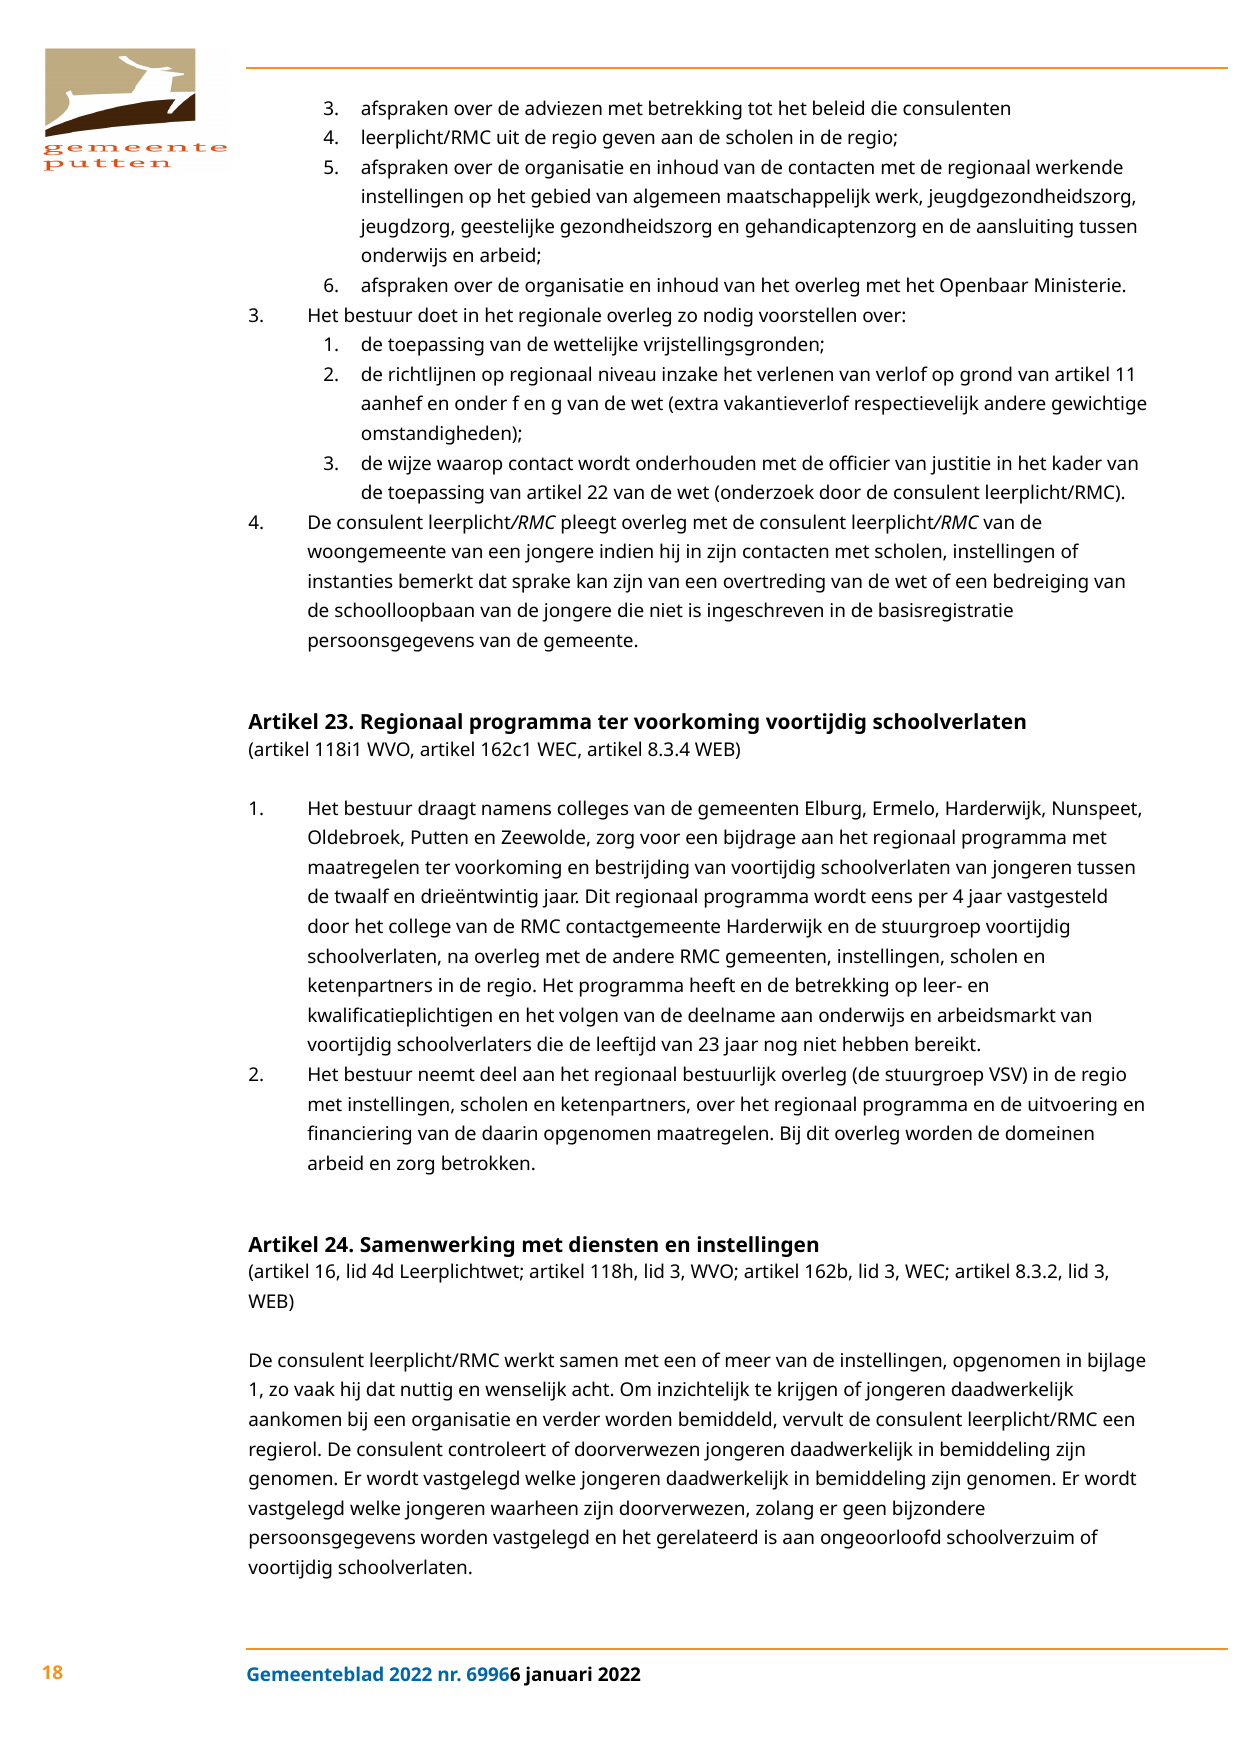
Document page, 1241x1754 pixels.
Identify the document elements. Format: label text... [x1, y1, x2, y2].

picture [41, 47, 231, 172]
list De consulent leerplicht/RMC pleegt overleg met de consulent leerplicht/RMC van de woongemeente van een jongere indien hij in zijn contacten met scholen, instellingen of instanties bemerkt dat sprake kan zijn van een overtreding van de wet of een bedreiging van de schoolloopbaan van de jongere die niet is ingeschreven in de basisregistratie persoonsgegevens van de gemeente. [248, 509, 1152, 653]
list afspraken over de adviezen met betrekking tot het beleid die consulenten [323, 95, 1152, 121]
list afspraken over de organisatie en inhoud van het overleg met het Openbaar Ministerie. [323, 272, 1152, 298]
text Artikel 23. Regionaal programma ter voorkoming voortijdig schoolverlaten [248, 707, 1152, 736]
list Het bestuur neemt deel aan het regionaal bestuurlijk overleg (de stuurgroep VSV) in de regio met instellingen, scholen en ketenpartners, over het regionaal programma en de uitvoering en financiering van de daarin opgenomen maatregelen. Bij dit overleg worden de domeinen arbeid en zorg betrokken. [248, 1061, 1152, 1176]
text Artikel 24. Samenwerking met diensten en instellingen [248, 1230, 1152, 1258]
list de richtlijnen op regionaal niveau inzake het verlenen van verlof op grond van artikel 11 aanhef en onder f en g van de wet (extra vakantieverlof respectievelijk andere gewichtige omstandigheden); [323, 361, 1152, 446]
list de toepassing van de wettelijke vrijstellingsgronden; [323, 331, 1152, 357]
text De consulent leerplicht/RMC werkt samen met een of meer van de instellingen, opgenomen in bijlage 1, zo vaak hij dat nuttig en wenselijk acht. Om inzichtelijk te krijgen of jongeren daadwerkelijk aankomen bij een organisatie en verder worden bemiddeld, vervult de consulent leerplicht/RMC een regierol. De consulent controleert of doorverwezen jongeren daadwerkelijk in bemiddeling zijn genomen. Er wordt vastgelegd welke jongeren daadwerkelijk in bemiddeling zijn genomen. Er wordt vastgelegd welke jongeren waarheen zijn doorverwezen, zolang er geen bijzondere persoonsgegevens worden vastgelegd en het gerelateerd is aan ongeoorloofd schoolverzuim of voortijdig schoolverlaten. [248, 1347, 1152, 1580]
text (artikel 16, lid 4d Leerplichtwet; artikel 118h, lid 3, WVO; artikel 162b, lid 3, WEC; artikel 8.3.2, lid 3, WEB) [248, 1258, 1152, 1314]
list leerplicht/RMC uit de regio geven aan de scholen in de regio; [323, 124, 1152, 150]
list de wijze waarop contact wordt onderhouden met de officier van justitie in het kader van de toepassing van artikel 22 van de wet (onderzoek door de consulent leerplicht/RMC). [323, 450, 1152, 505]
list afspraken over de organisatie en inhoud van de contacten met de regionaal werkende instellingen op het gebied van algemeen maatschappelijk werk, jeugdgezondheidszorg, jeugdzorg, geestelijke gezondheidszorg en gehandicaptenzorg en de aansluiting tussen onderwijs en arbeid; [323, 154, 1152, 268]
list Het bestuur draagt namens colleges van de gemeenten Elburg, Ermelo, Harderwijk, Nunspeet, Oldebroek, Putten en Zeewolde, zorg voor een bijdrage aan het regionaal programma met maatregelen ter voorkoming en bestrijding van voortijdig schoolverlaten van jongeren tussen de twaalf en drieëntwintig jaar. Dit regionaal programma wordt eens per 4 jaar vastgesteld door het college van de RMC contactgemeente Harderwijk en de stuurgroep voortijdig schoolverlaten, na overleg met de andere RMC gemeenten, instellingen, scholen en ketenpartners in de regio. Het programma heeft en de betrekking op leer- en kwalificatieplichtigen en het volgen van de deelname aan onderwijs en arbeidsmarkt van voortijdig schoolverlaters die de leeftijd van 23 jaar nog niet hebben bereikt. [248, 795, 1152, 1057]
list Het bestuur doet in het regionale overleg zo nodig voorstellen over: [248, 302, 1152, 328]
text (artikel 118i1 WVO, artikel 162c1 WEC, artikel 8.3.4 WEB) [248, 736, 1152, 761]
